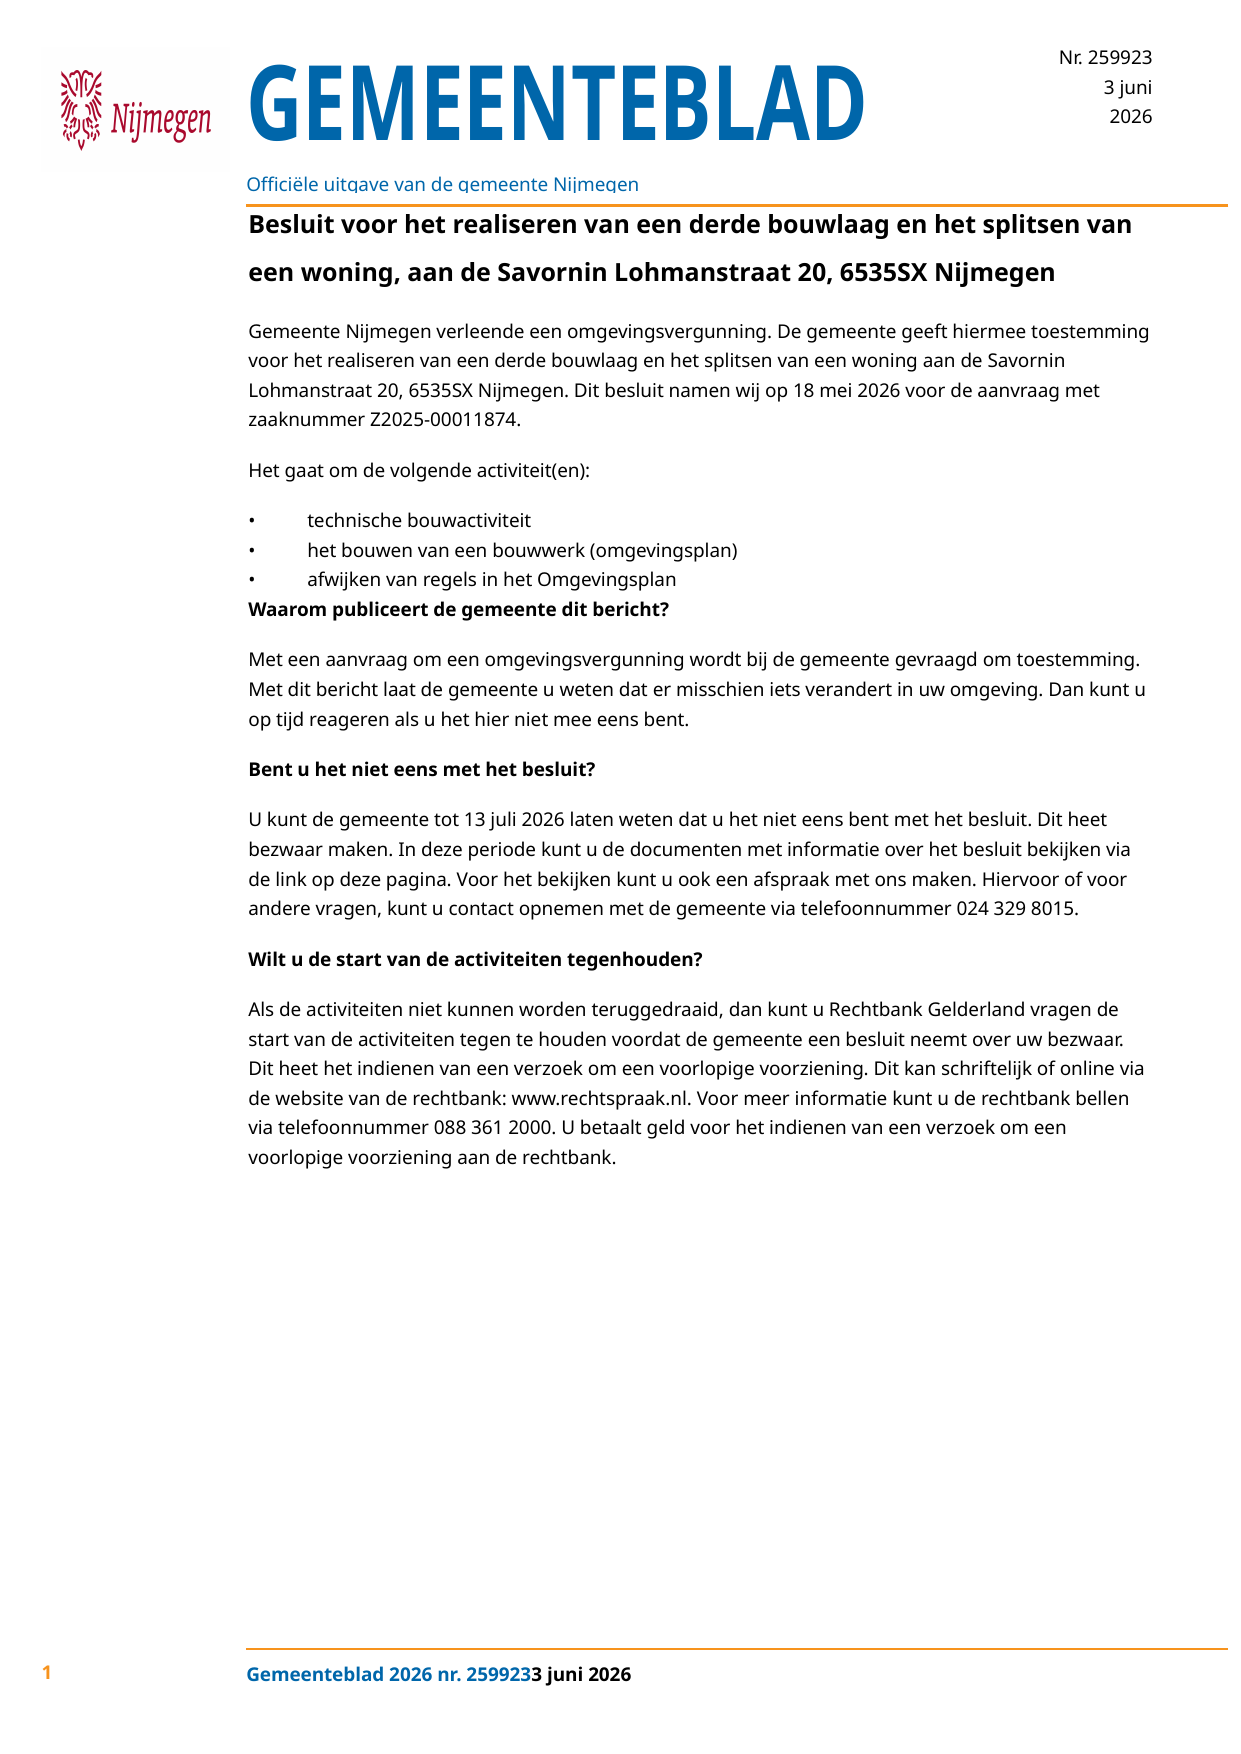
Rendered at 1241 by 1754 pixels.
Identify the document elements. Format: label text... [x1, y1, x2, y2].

text Besluit voor het realiseren van een derde bouwlaag en het splitsen van een woning, aan de Savornin Lohmanstraat 20, 6535SX Nijmegen [248, 207, 1152, 288]
text Gemeente Nijmegen verleende een omgevingsvergunning. De gemeente geeft hiermee toestemming voor het realiseren van een derde bouwlaag en het splitsen van een woning aan de Savornin Lohmanstraat 20, 6535SX Nijmegen. Dit besluit namen wij op 18 mei 2026 voor de aanvraag met zaaknummer Z2025-00011874. [248, 318, 1152, 432]
list het bouwen van een bouwwerk (omgevingsplan) [248, 537, 1152, 563]
text Bent u het niet eens met het besluit? [248, 756, 1152, 782]
text U kunt de gemeente tot 13 juli 2026 laten weten dat u het niet eens bent met het besluit. Dit heet bezwaar maken. In deze periode kunt u de documenten met informatie over het besluit bekijken via de link op deze pagina. Voor het bekijken kunt u ook een afspraak met ons maken. Hiervoor of voor andere vragen, kunt u contact opnemen met de gemeente via telefoonnummer 024 329 8015. [248, 807, 1152, 921]
list afwijken van regels in het Omgevingsplan [248, 567, 1152, 592]
picture [41, 47, 231, 172]
list technische bouwactiviteit [248, 507, 1152, 533]
text Het gaat om de volgende activiteit(en): [248, 457, 1152, 483]
text Waarom publiceert de gemeente dit bericht? [248, 596, 1152, 622]
text Met een aanvraag om een omgevingsvergunning wordt bij de gemeente gevraagd om toestemming. Met dit bericht laat de gemeente u weten dat er misschien iets verandert in uw omgeving. Dan kunt u op tijd reageren als u het hier niet mee eens bent. [248, 647, 1152, 732]
text Als de activiteiten niet kunnen worden teruggedraaid, dan kunt u Rechtbank Gelderland vragen de start van de activiteiten tegen te houden voordat de gemeente een besluit neemt over uw bezwaar. Dit heet het indienen van een verzoek om een voorlopige voorziening. Dit kan schriftelijk of online via de website van de rechtbank: www.rechtspraak.nl. Voor meer informatie kunt u de rechtbank bellen via telefoonnummer 088 361 2000. U betaalt geld voor het indienen van een verzoek om een voorlopige voorziening aan de rechtbank. [248, 996, 1152, 1170]
text Wilt u de start van de activiteiten tegenhouden? [248, 946, 1152, 972]
